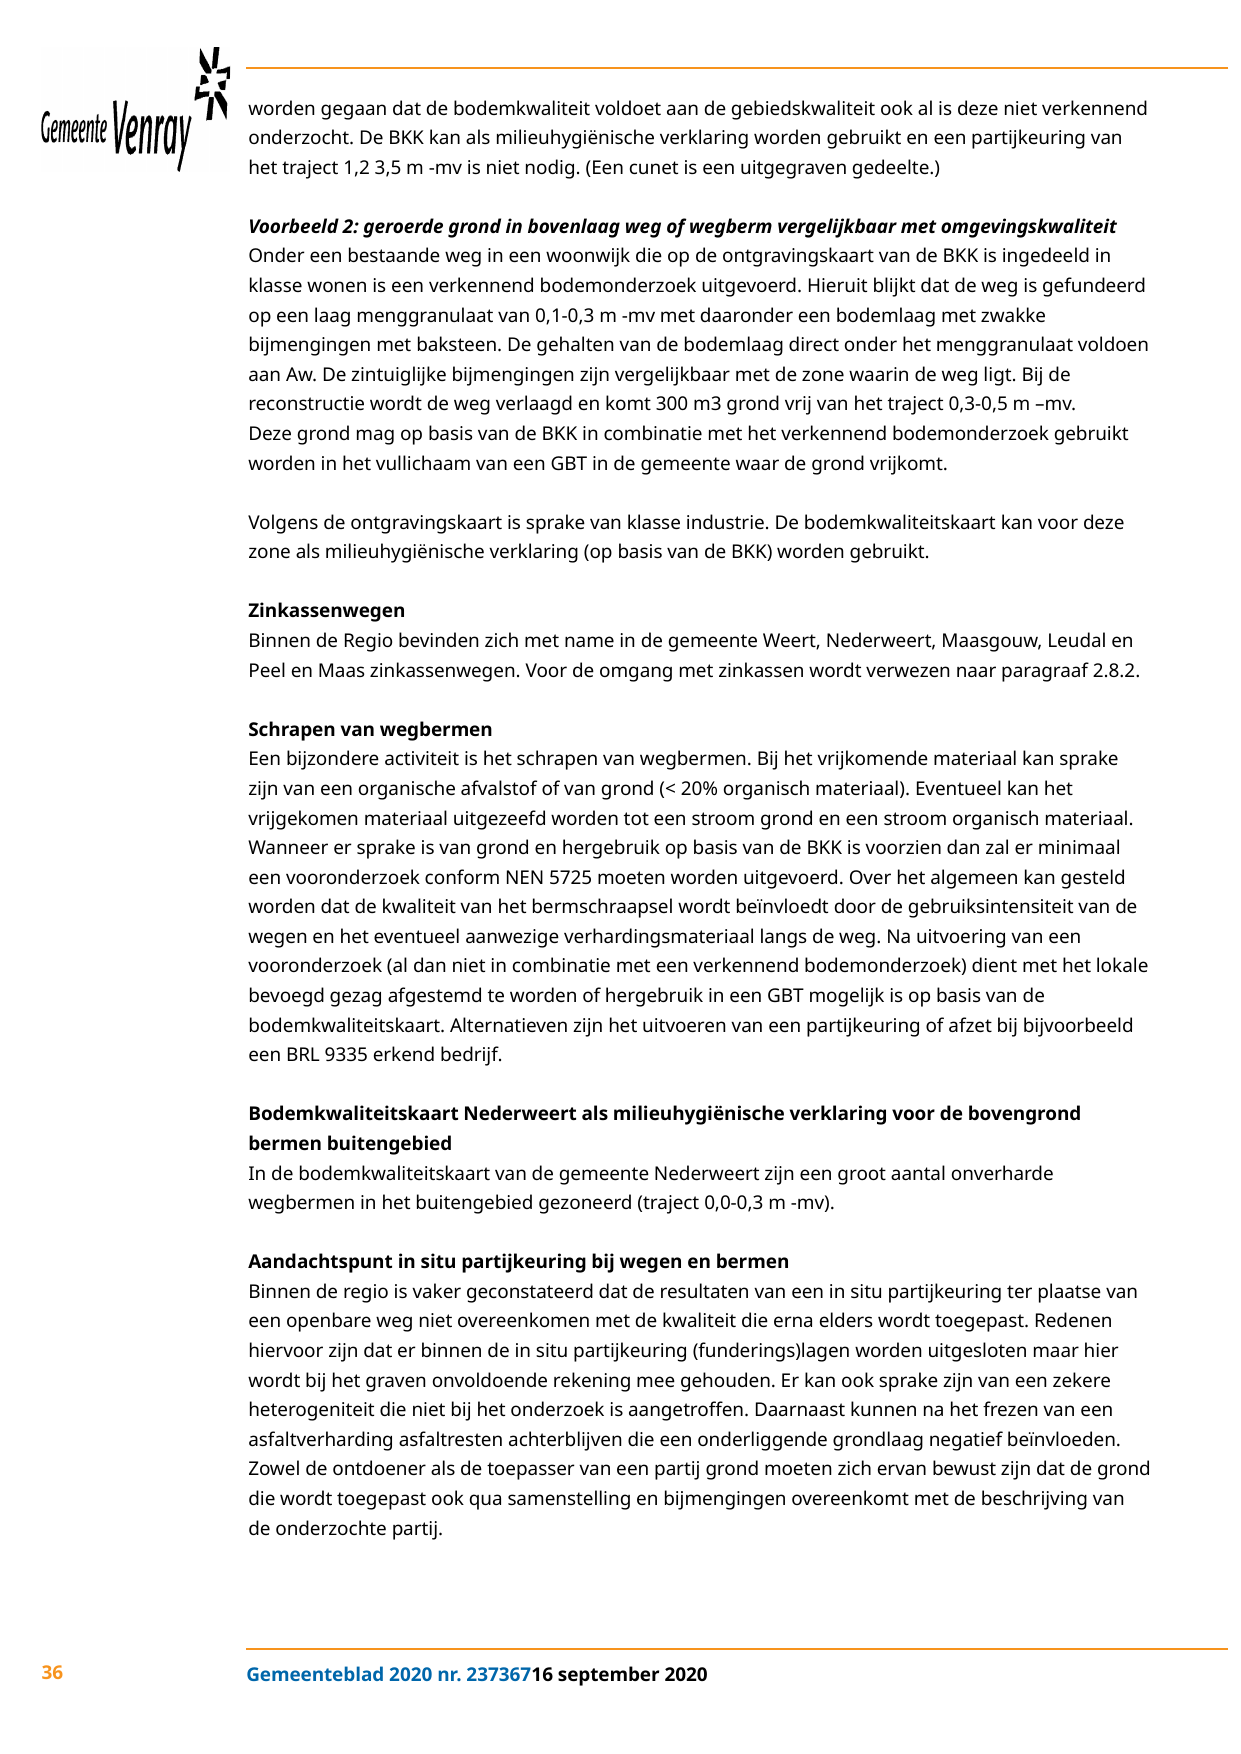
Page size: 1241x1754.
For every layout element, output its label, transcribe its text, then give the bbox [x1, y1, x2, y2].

text Schrapen van wegbermen [248, 716, 1152, 742]
text Onder een bestaande weg in een woonwijk die op de ontgravingskaart van de BKK is ingedeeld in klasse wonen is een verkennend bodemonderzoek uitgevoerd. Hieruit blijkt dat de weg is gefundeerd op een laag menggranulaat van 0,1-0,3 m -mv met daaronder een bodemlaag met zwakke bijmengingen met baksteen. De gehalten van de bodemlaag direct onder het menggranulaat voldoen aan Aw. De zintuiglijke bijmengingen zijn vergelijkbaar met de zone waarin de weg ligt. Bij de reconstructie wordt de weg verlaagd en komt 300 m3 grond vrij van het traject 0,3-0,5 m –mv. [248, 243, 1152, 416]
text worden gegaan dat de bodemkwaliteit voldoet aan de gebiedskwaliteit ook al is deze niet verkennend onderzocht. De BKK kan als milieuhygiënische verklaring worden gebruikt en een partijkeuring van het traject 1,2 3,5 m -mv is niet nodig. (Een cunet is een uitgegraven gedeelte.) [248, 95, 1152, 180]
text Voorbeeld 2: geroerde grond in bovenlaag weg of wegberm vergelijkbaar met omgevingskwaliteit [248, 213, 1152, 239]
text In de bodemkwaliteitskaart van de gemeente Nederweert zijn een groot aantal onverharde wegbermen in het buitengebied gezoneerd (traject 0,0-0,3 m -mv). [248, 1160, 1152, 1215]
text Bodemkwaliteitskaart Nederweert als milieuhygiënische verklaring voor de bovengrond bermen buitengebied [248, 1101, 1152, 1156]
text Volgens de ontgravingskaart is sprake van klasse industrie. De bodemkwaliteitskaart kan voor deze zone als milieuhygiënische verklaring (op basis van de BKK) worden gebruikt. [248, 509, 1152, 564]
text Binnen de Regio bevinden zich met name in de gemeente Weert, Nederweert, Maasgouw, Leudal en Peel en Maas zinkassenwegen. Voor de omgang met zinkassen wordt verwezen naar paragraaf 2.8.2. [248, 627, 1152, 683]
text Aandachtspunt in situ partijkeuring bij wegen en bermen [248, 1248, 1152, 1274]
text Binnen de regio is vaker geconstateerd dat de resultaten van een in situ partijkeuring ter plaatse van een openbare weg niet overeenkomen met de kwaliteit die erna elders wordt toegepast. Redenen hiervoor zijn dat er binnen de in situ partijkeuring (funderings)lagen worden uitgesloten maar hier wordt bij het graven onvoldoende rekening mee gehouden. Er kan ook sprake zijn van een zekere heterogeniteit die niet bij het onderzoek is aangetroffen. Daarnaast kunnen na het frezen van een asfaltverharding asfaltresten achterblijven die een onderliggende grondlaag negatief beïnvloeden. Zowel de ontdoener als de toepasser van een partij grond moeten zich ervan bewust zijn dat de grond die wordt toegepast ook qua samenstelling en bijmengingen overeenkomt met de beschrijving van de onderzochte partij. [248, 1278, 1152, 1541]
text Zinkassenwegen [248, 598, 1152, 623]
text Deze grond mag op basis van de BKK in combinatie met het verkennend bodemonderzoek gebruikt worden in het vullichaam van een GBT in de gemeente waar de grond vrijkomt. [248, 420, 1152, 476]
text Een bijzondere activiteit is het schrapen van wegbermen. Bij het vrijkomende materiaal kan sprake zijn van een organische afvalstof of van grond (< 20% organisch materiaal). Eventueel kan het vrijgekomen materiaal uitgezeefd worden tot een stroom grond en een stroom organisch materiaal. Wanneer er sprake is van grond en hergebruik op basis van de BKK is voorzien dan zal er minimaal een vooronderzoek conform NEN 5725 moeten worden uitgevoerd. Over het algemeen kan gesteld worden dat de kwaliteit van het bermschraapsel wordt beïnvloedt door de gebruiksintensiteit van de wegen en het eventueel aanwezige verhardingsmateriaal langs de weg. Na uitvoering van een vooronderzoek (al dan niet in combinatie met een verkennend bodemonderzoek) dient met het lokale bevoegd gezag afgestemd te worden of hergebruik in een GBT mogelijk is op basis van de bodemkwaliteitskaart. Alternatieven zijn het uitvoeren van een partijkeuring of afzet bij bijvoorbeeld een BRL 9335 erkend bedrijf. [248, 746, 1152, 1067]
picture [41, 47, 231, 172]
